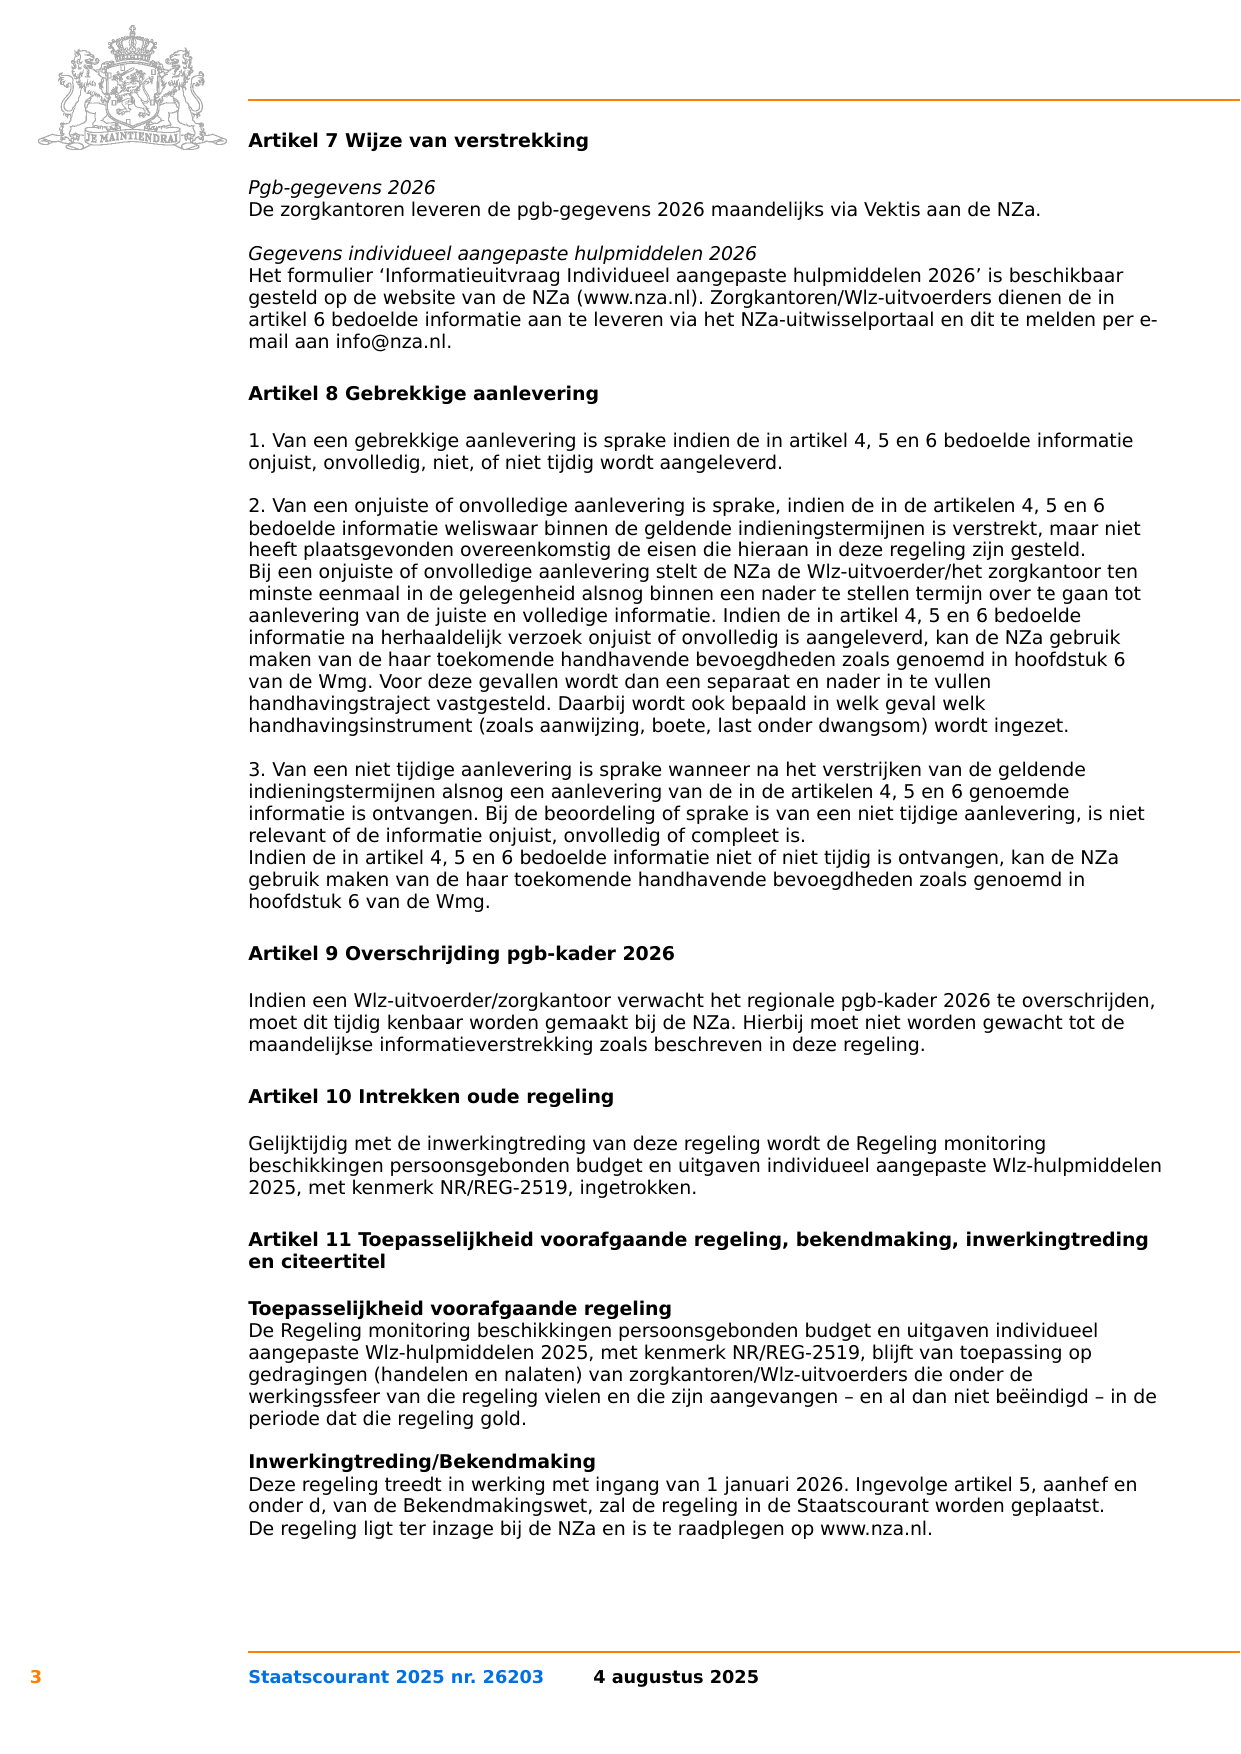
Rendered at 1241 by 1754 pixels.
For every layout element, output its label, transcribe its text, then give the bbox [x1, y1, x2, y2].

text Bij een onjuiste of onvolledige aanlevering stelt de NZa de Wlz-uitvoerder/het zorgkantoor ten minste eenmaal in de gelegenheid alsnog binnen een nader te stellen termijn over te gaan tot aanlevering van de juiste en volledige informatie. Indien de in artikel 4, 5 en 6 bedoelde informatie na herhaaldelijk verzoek onjuist of onvolledig is aangeleverd, kan de NZa gebruik maken van de haar toekomende handhavende bevoegdheden zoals genoemd in hoofdstuk 6 van de Wmg. Voor deze gevallen wordt dan een separaat en nader in te vullen handhavingstraject vastgesteld. Daarbij wordt ook bepaald in welk geval welk handhavingsinstrument (zoals aanwijzing, boete, last onder dwangsom) wordt ingezet. [248, 561, 1163, 737]
subtitle Artikel 10 Intrekken oude regeling [248, 1086, 1163, 1108]
text Indien een Wlz-uitvoerder/zorgkantoor verwacht het regionale pgb-kader 2026 te overschrijden, moet dit tijdig kenbaar worden gemaakt bij de NZa. Hierbij moet niet worden gewacht tot de maandelijkse informatieverstrekking zoals beschreven in deze regeling. [248, 990, 1163, 1056]
text Gelijktijdig met de inwerkingtreding van deze regeling wordt de Regeling monitoring beschikkingen persoonsgebonden budget en uitgaven individueel aangepaste Wlz-hulpmiddelen 2025, met kenmerk NR/REG-2519, ingetrokken. [248, 1133, 1163, 1199]
picture [38, 25, 227, 150]
subtitle Pgb-gegevens 2026 [248, 177, 1163, 199]
text 3. Van een niet tijdige aanlevering is sprake wanneer na het verstrijken van de geldende indieningstermijnen alsnog een aanlevering van de in de artikelen 4, 5 en 6 genoemde informatie is ontvangen. Bij de beoordeling of sprake is van een niet tijdige aanlevering, is niet relevant of de informatie onjuist, onvolledig of compleet is. [248, 759, 1163, 847]
subtitle Toepasselijkheid voorafgaande regeling [248, 1298, 1163, 1320]
text De regeling ligt ter inzage bij de NZa en is te raadplegen op www.nza.nl. [248, 1517, 1163, 1539]
text Deze regeling treedt in werking met ingang van 1 januari 2026. Ingevolge artikel 5, aanhef en onder d, van de Bekendmakingswet, zal de regeling in de Staatscourant worden geplaatst. [248, 1473, 1163, 1517]
text De Regeling monitoring beschikkingen persoonsgebonden budget en uitgaven individueel aangepaste Wlz-hulpmiddelen 2025, met kenmerk NR/REG-2519, blijft van toepassing op gedragingen (handelen en nalaten) van zorgkantoren/Wlz-uitvoerders die onder de werkingssfeer van die regeling vielen en die zijn aangevangen – en al dan niet beëindigd – in de periode dat die regeling gold. [248, 1320, 1163, 1429]
text 1. Van een gebrekkige aanlevering is sprake indien de in artikel 4, 5 en 6 bedoelde informatie onjuist, onvolledig, niet, of niet tijdig wordt aangeleverd. [248, 429, 1163, 473]
subtitle Artikel 7 Wijze van verstrekking [248, 130, 1163, 152]
subtitle Artikel 9 Overschrijding pgb-kader 2026 [248, 943, 1163, 965]
subtitle Inwerkingtreding/Bekendmaking [248, 1451, 1163, 1473]
text Indien de in artikel 4, 5 en 6 bedoelde informatie niet of niet tijdig is ontvangen, kan de NZa gebruik maken van de haar toekomende handhavende bevoegdheden zoals genoemd in hoofdstuk 6 van de Wmg. [248, 847, 1163, 913]
subtitle Artikel 11 Toepasselijkheid voorafgaande regeling, bekendmaking, inwerkingtreding en citeertitel [248, 1229, 1163, 1273]
text Het formulier ‘Informatieuitvraag Individueel aangepaste hulpmiddelen 2026’ is beschikbaar gesteld op de website van de NZa (www.nza.nl). Zorgkantoren/Wlz-uitvoerders dienen de in artikel 6 bedoelde informatie aan te leveren via het NZa-uitwisselportaal en dit te melden per e-mail aan info@nza.nl. [248, 265, 1163, 353]
subtitle Gegevens individueel aangepaste hulpmiddelen 2026 [248, 243, 1163, 265]
text De zorgkantoren leveren de pgb-gegevens 2026 maandelijks via Vektis aan de NZa. [248, 199, 1163, 221]
subtitle Artikel 8 Gebrekkige aanlevering [248, 383, 1163, 404]
text 2. Van een onjuiste of onvolledige aanlevering is sprake, indien de in de artikelen 4, 5 en 6 bedoelde informatie weliswaar binnen de geldende indieningstermijnen is verstrekt, maar niet heeft plaatsgevonden overeenkomstig de eisen die hieraan in deze regeling zijn gesteld. [248, 495, 1163, 561]
